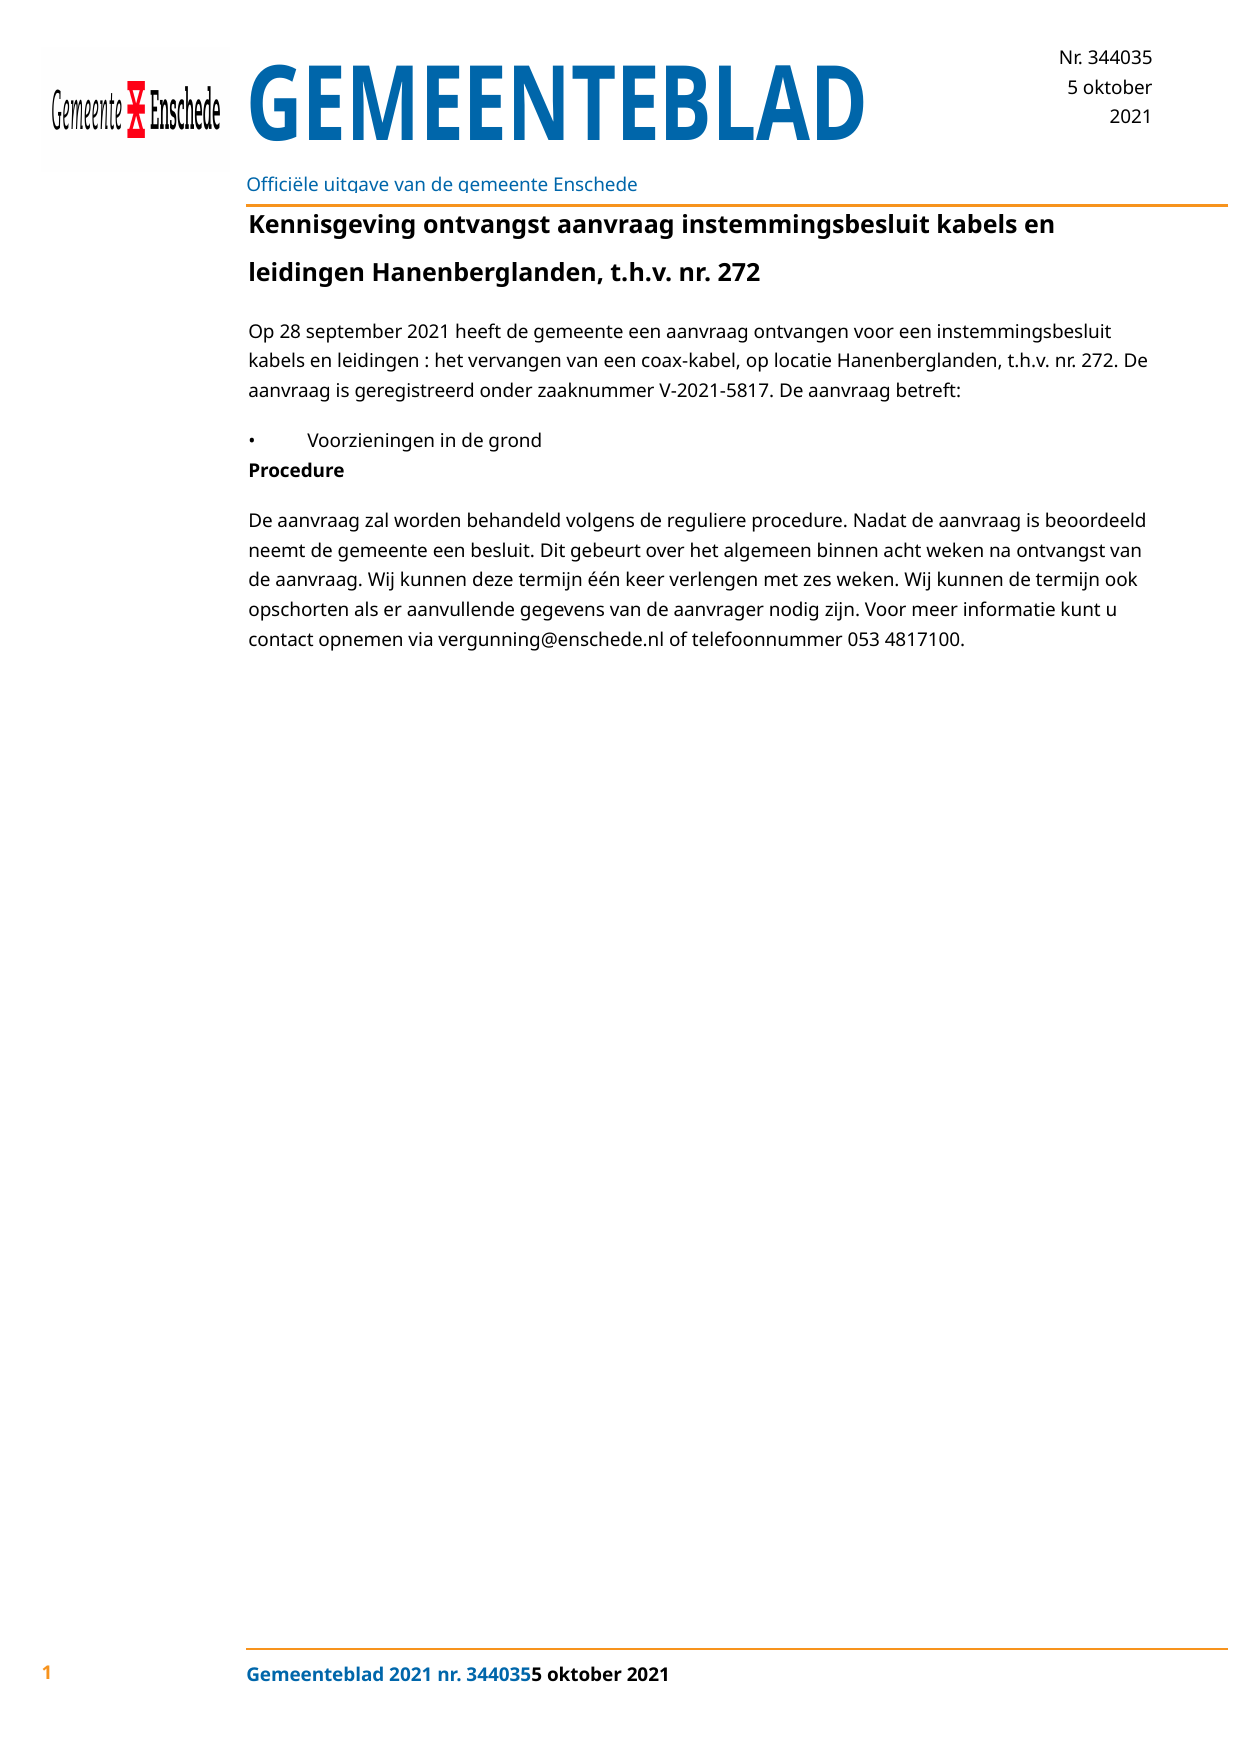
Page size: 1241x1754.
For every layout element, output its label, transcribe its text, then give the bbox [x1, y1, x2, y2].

text De aanvraag zal worden behandeld volgens de reguliere procedure. Nadat de aanvraag is beoordeeld neemt de gemeente een besluit. Dit gebeurt over het algemeen binnen acht weken na ontvangst van de aanvraag. Wij kunnen deze termijn één keer verlengen met zes weken. Wij kunnen de termijn ook opschorten als er aanvullende gegevens van de aanvrager nodig zijn. Voor meer informatie kunt u contact opnemen via vergunning@enschede.nl of telefoonnummer 053 4817100. [248, 507, 1152, 652]
text Kennisgeving ontvangst aanvraag instemmingsbesluit kabels en leidingen Hanenberglanden, t.h.v. nr. 272 [248, 207, 1152, 288]
text Op 28 september 2021 heeft de gemeente een aanvraag ontvangen voor een instemmingsbesluit kabels en leidingen : het vervangen van een coax-kabel, op locatie Hanenberglanden, t.h.v. nr. 272. De aanvraag is geregistreerd onder zaaknummer V-2021-5817. De aanvraag betreft: [248, 318, 1152, 403]
text Procedure [248, 457, 1152, 483]
picture [41, 47, 231, 172]
list Voorzieningen in de grond [248, 427, 1152, 453]
